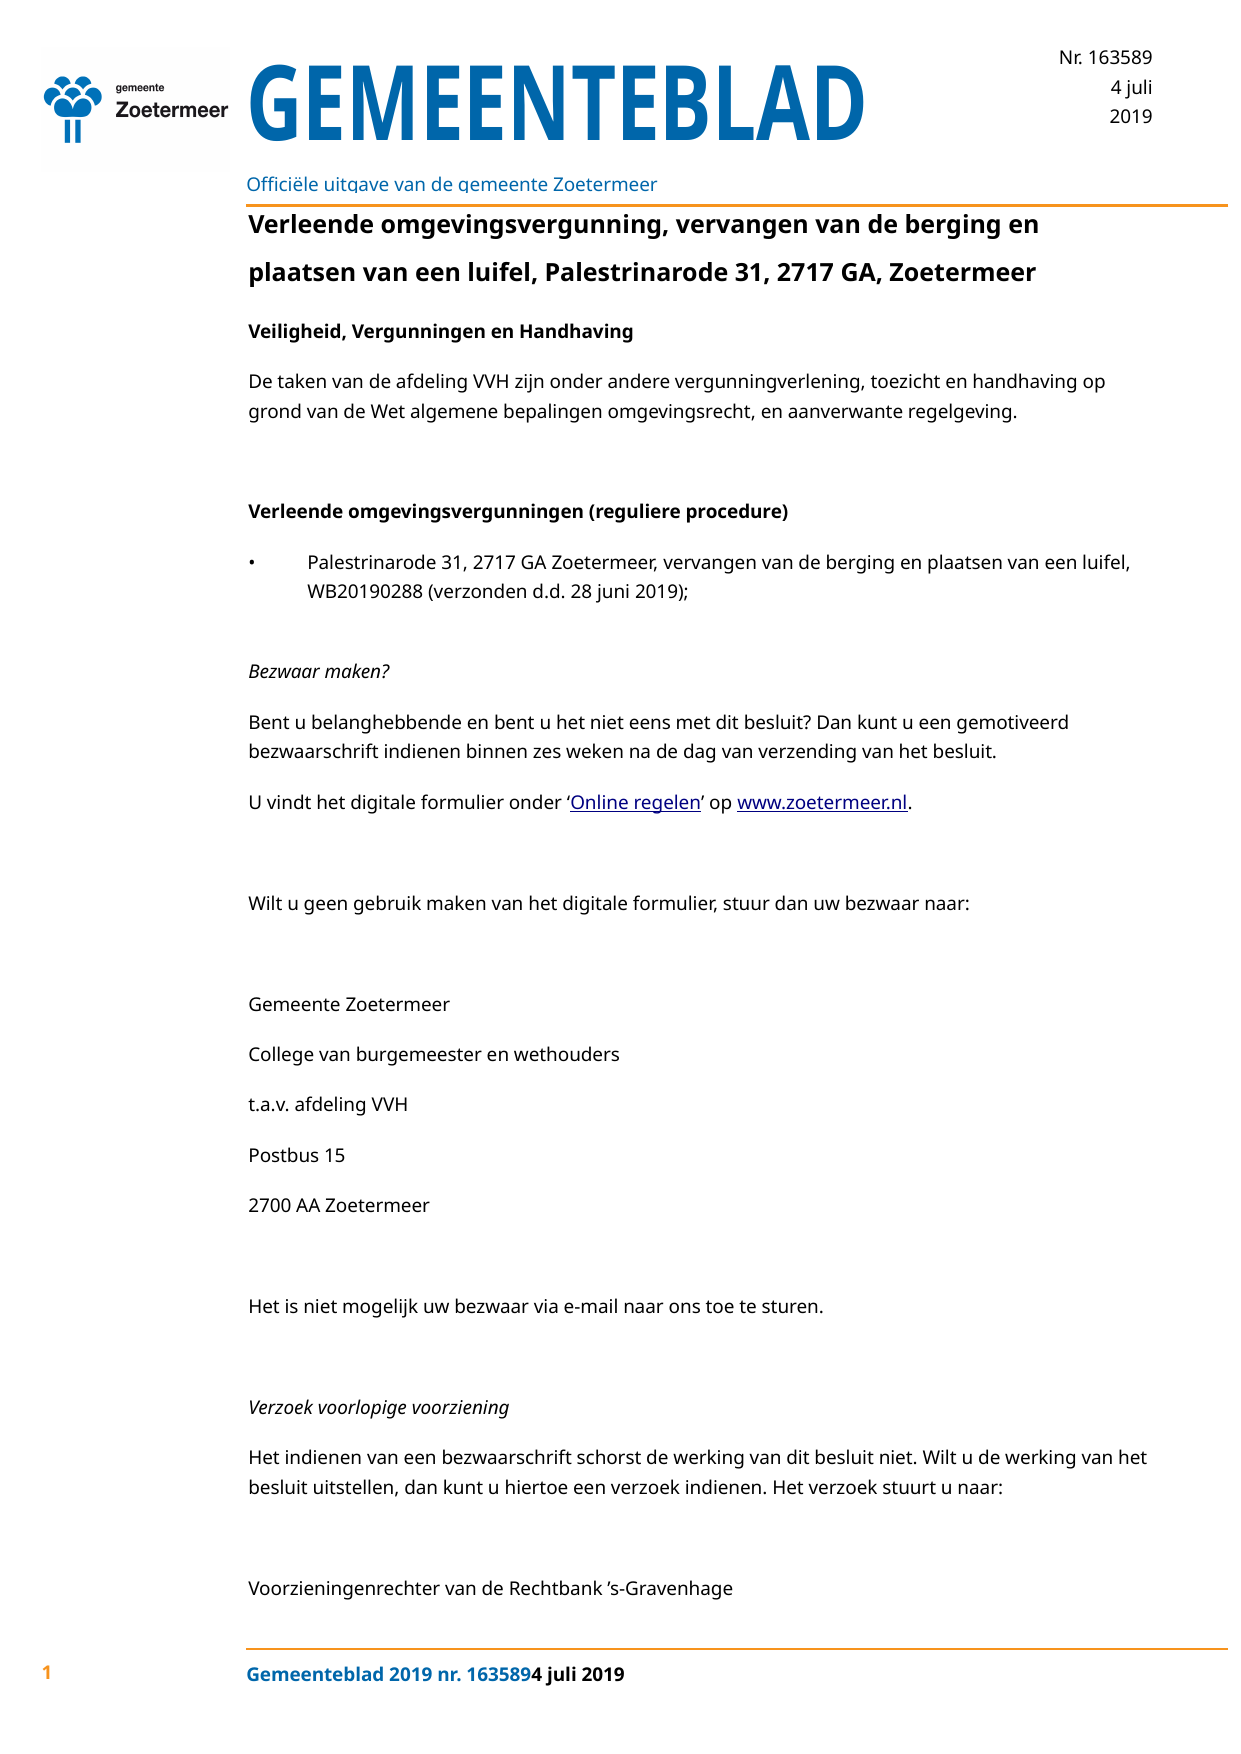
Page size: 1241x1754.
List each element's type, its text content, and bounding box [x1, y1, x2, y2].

list Palestrinarode 31, 2717 GA Zoetermeer, vervangen van de berging en plaatsen van een luifel, WB20190288 (verzonden d.d. 28 juni 2019); [248, 549, 1152, 604]
text Het indienen van een bezwaarschrift schorst de werking van dit besluit niet. Wilt u de werking van het besluit uitstellen, dan kunt u hiertoe een verzoek indienen. Het verzoek stuurt u naar: [248, 1444, 1152, 1500]
text t.a.v. afdeling VVH [248, 1092, 1152, 1117]
text Gemeente Zoetermeer [248, 991, 1152, 1017]
text Verzoek voorlopige voorziening [248, 1394, 1152, 1420]
text Bezwaar maken? [248, 659, 1152, 684]
text 2700 AA Zoetermeer [248, 1192, 1152, 1218]
text Postbus 15 [248, 1142, 1152, 1168]
picture [41, 47, 231, 172]
text College van burgemeester en wethouders [248, 1041, 1152, 1067]
text Voorzieningenrechter van de Rechtbank ’s-Gravenhage [248, 1575, 1152, 1601]
text Het is niet mogelijk uw bezwaar via e-mail naar ons toe te sturen. [248, 1293, 1152, 1319]
text Verleende omgevingsvergunning, vervangen van de berging en plaatsen van een luifel, Palestrinarode 31, 2717 GA, Zoetermeer [248, 207, 1152, 288]
text U vindt het digitale formulier onder ‘Online regelen’ op www.zoetermeer.nl. [248, 789, 1152, 815]
text Wilt u geen gebruik maken van het digitale formulier, stuur dan uw bezwaar naar: [248, 890, 1152, 916]
text Veiligheid, Vergunningen en Handhaving [248, 318, 1152, 344]
text Verleende omgevingsvergunningen (reguliere procedure) [248, 499, 1152, 524]
text De taken van de afdeling VVH zijn onder andere vergunningverlening, toezicht en handhaving op grond van de Wet algemene bepalingen omgevingsrecht, en aanverwante regelgeving. [248, 368, 1152, 424]
text Bent u belanghebbende en bent u het niet eens met dit besluit? Dan kunt u een gemotiveerd bezwaarschrift indienen binnen zes weken na de dag van verzending van het besluit. [248, 709, 1152, 764]
